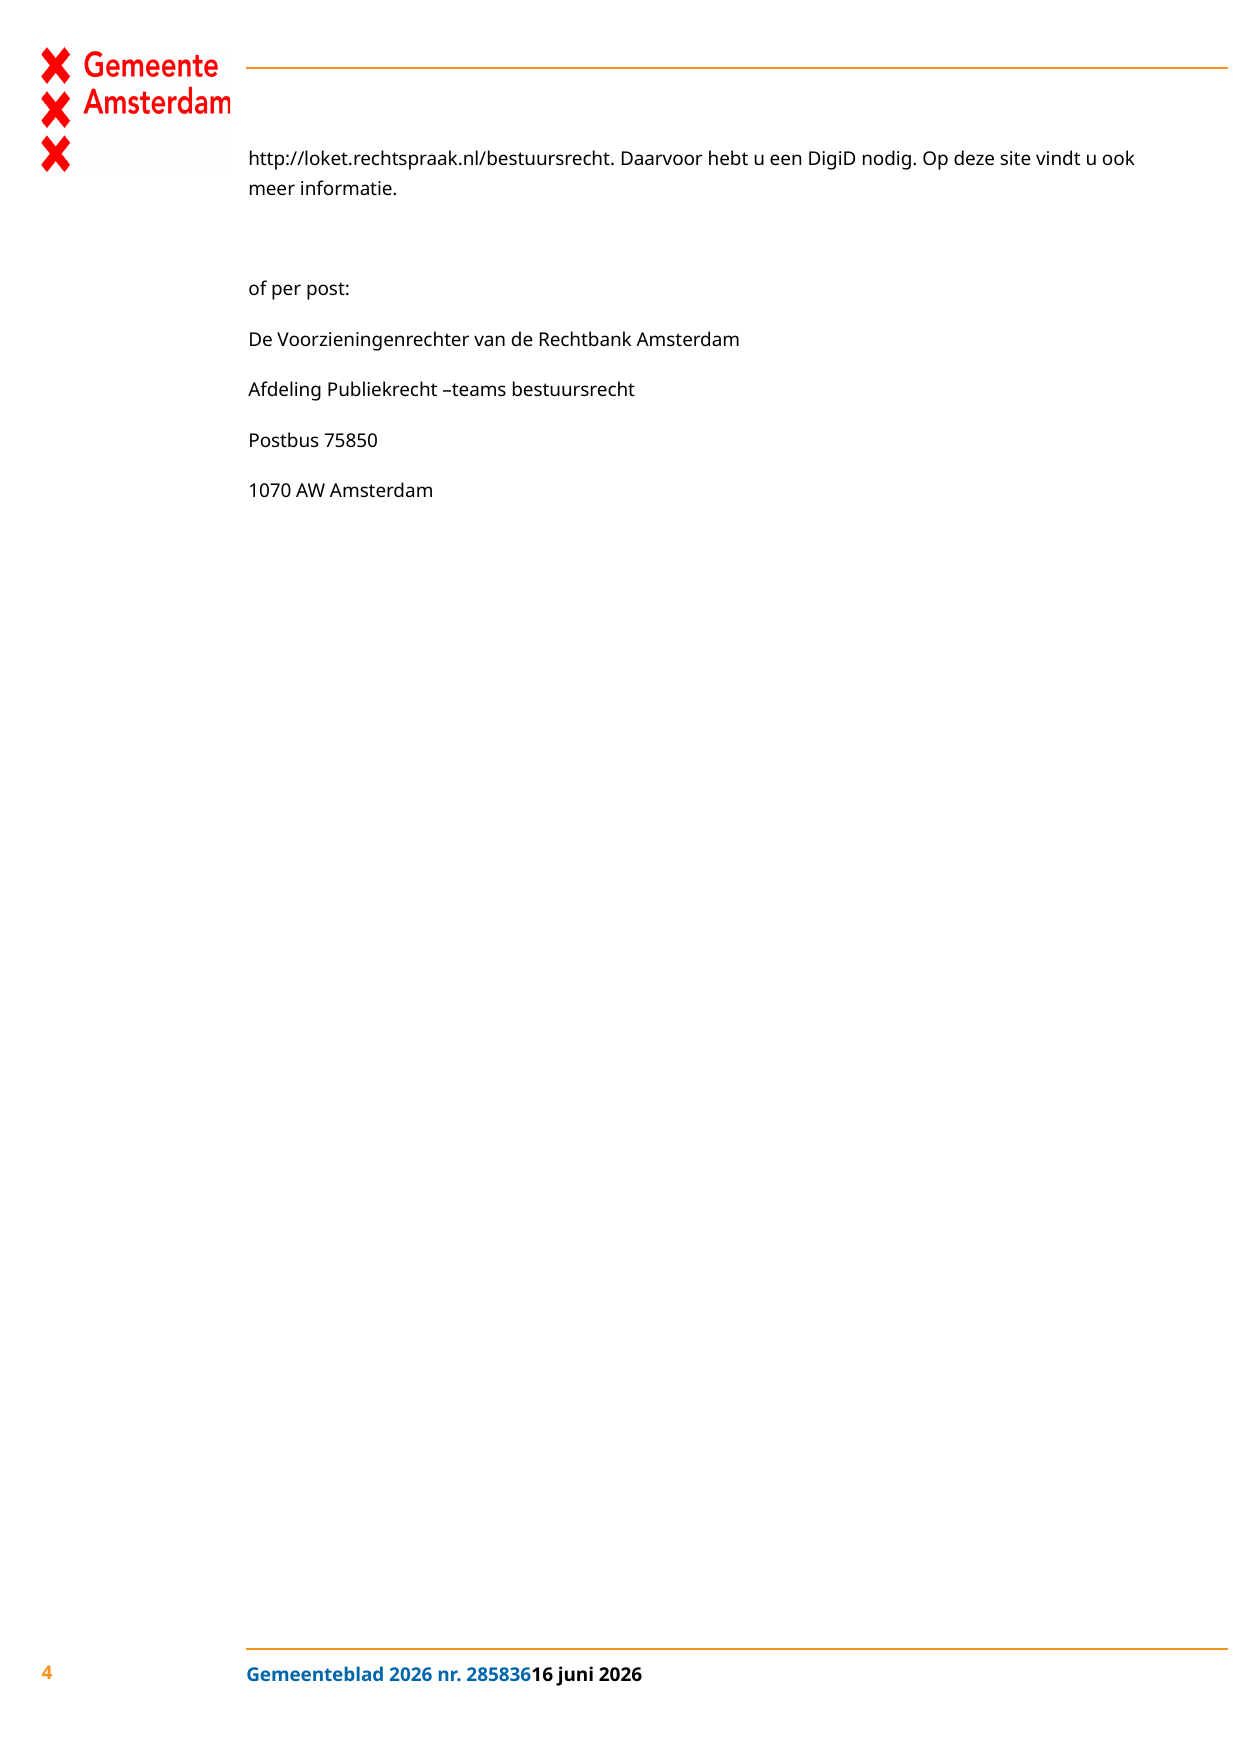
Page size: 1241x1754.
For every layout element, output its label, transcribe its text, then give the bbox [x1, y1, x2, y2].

text of per post: [248, 276, 1152, 301]
text 1070 AW Amsterdam [248, 477, 1152, 503]
picture [41, 47, 231, 172]
text De Voorzieningenrechter van de Rechtbank Amsterdam [248, 326, 1152, 352]
text Afdeling Publiekrecht –teams bestuursrecht [248, 376, 1152, 402]
text http://loket.rechtspraak.nl/bestuursrecht. Daarvoor hebt u een DigiD nodig. Op deze site vindt u ook meer informatie. [248, 145, 1152, 201]
text Postbus 75850 [248, 427, 1152, 453]
